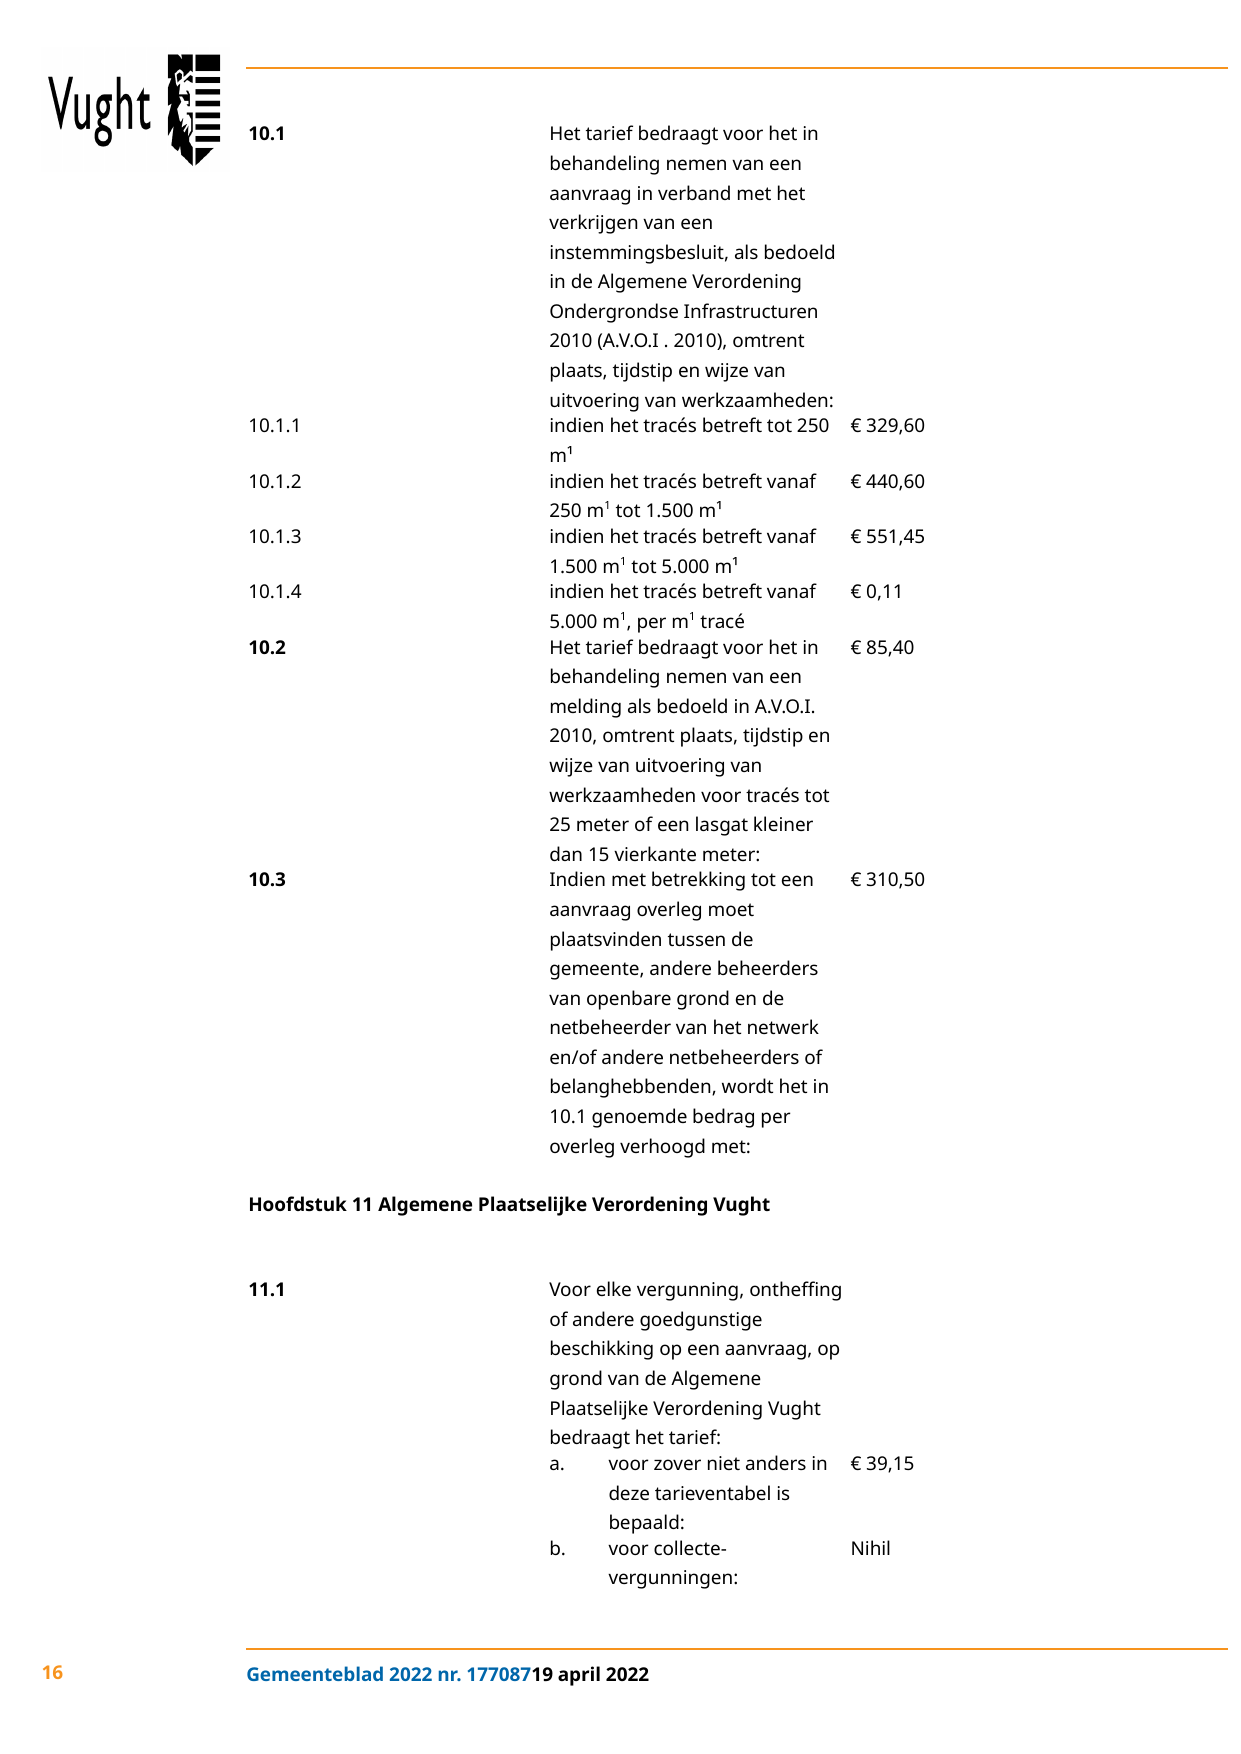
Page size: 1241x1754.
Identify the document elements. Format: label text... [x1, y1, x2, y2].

table_cell € 329,60 [850, 413, 1152, 468]
table_cell Indien met betrekking tot een aanvraag overleg moet plaatsvinden tussen de gemeente, andere beheerders van openbare grond en de netbeheerder van het netwerk en/of andere netbeheerders of belanghebbenden, wordt het in 10.1 genoemde bedrag per overleg verhoogd met: [549, 867, 850, 1159]
text Hoofdstuk 11 Algemene Plaatselijke Verordening Vught [248, 1191, 1152, 1217]
table_header [248, 1251, 549, 1276]
table_cell Het tarief bedraagt voor het in behandeling nemen van een aanvraag in verband met het verkrijgen van een instemmingsbesluit, als bedoeld in de Algemene Verordening Ondergrondse Infrastructuren 2010 (A.V.O.I . 2010), omtrent plaats, tijdstip en wijze van uitvoering van werkzaamheden: [549, 121, 850, 413]
table_cell [850, 1276, 1152, 1450]
table_cell Het tarief bedraagt voor het in behandeling nemen van een melding als bedoeld in A.V.O.I. 2010, omtrent plaats, tijdstip en wijze van uitvoering van werkzaamheden voor tracés tot 25 meter of een lasgat kleiner dan 15 vierkante meter: [549, 634, 850, 867]
picture [41, 47, 231, 172]
table_cell indien het tracés betreft vanaf 1.500 m1 tot 5.000 m¹ [549, 523, 850, 578]
table_cell 10.1.3 [248, 523, 549, 578]
table_cell indien het tracés betreft tot 250 m¹ [549, 413, 850, 468]
table_header [850, 95, 1152, 121]
table_cell 10.1.4 [248, 579, 549, 634]
table_cell [248, 1450, 549, 1535]
table_cell 10.3 [248, 867, 549, 1159]
table_cell € 310,50 [850, 867, 1152, 1159]
table_cell indien het tracés betreft vanaf 5.000 m1, per m1 tracé [549, 579, 850, 634]
table_cell indien het tracés betreft vanaf 250 m1 tot 1.500 m¹ [549, 468, 850, 523]
table_cell [248, 1535, 549, 1590]
table_cell € 39,15 [850, 1450, 1152, 1535]
table_cell Voor elke vergunning, ontheffing of andere goedgunstige beschikking op een aanvraag, op grond van de Algemene Plaatselijke Verordening Vught bedraagt het tarief: [549, 1276, 850, 1450]
table_header [549, 1251, 850, 1276]
table_cell € 85,40 [850, 634, 1152, 867]
table_cell [850, 121, 1152, 413]
table_cell Nihil [850, 1535, 1152, 1590]
table_header [248, 95, 549, 121]
table_header [549, 95, 850, 121]
table_header [850, 1251, 1152, 1276]
table_cell 10.2 [248, 634, 549, 867]
table_cell 10.1.1 [248, 413, 549, 468]
table_cell € 551,45 [850, 523, 1152, 578]
table_cell voor collecte-vergunningen: [549, 1535, 850, 1590]
table_cell voor zover niet anders in deze tarieventabel is bepaald: [549, 1450, 850, 1535]
table_cell 10.1 [248, 121, 549, 413]
table_cell 11.1 [248, 1276, 549, 1450]
table_cell 10.1.2 [248, 468, 549, 523]
table_cell € 440,60 [850, 468, 1152, 523]
table_cell € 0,11 [850, 579, 1152, 634]
